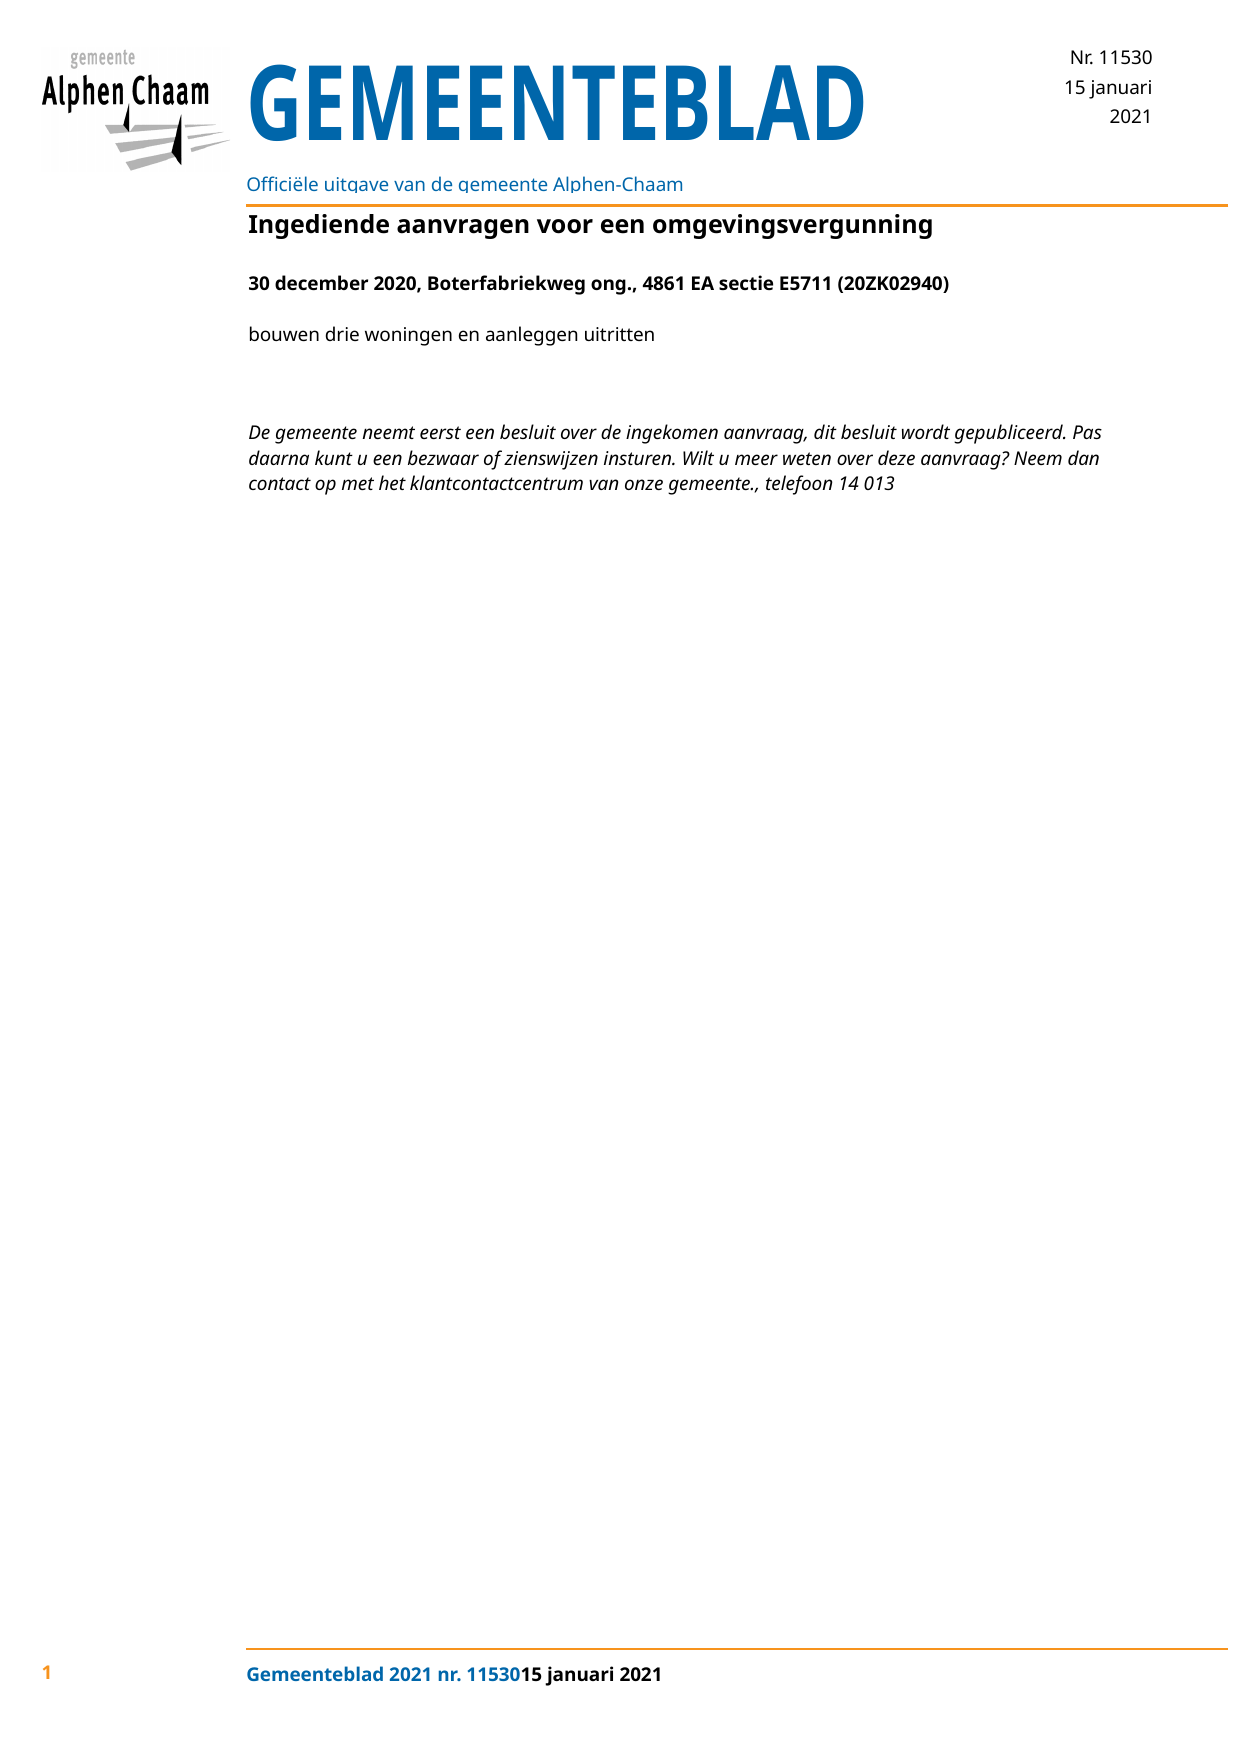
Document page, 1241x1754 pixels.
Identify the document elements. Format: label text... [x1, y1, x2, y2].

text bouwen drie woningen en aanleggen uitritten [248, 321, 1152, 346]
picture [41, 47, 231, 172]
text De gemeente neemt eerst een besluit over de ingekomen aanvraag, dit besluit wordt gepubliceerd. Pas daarna kunt u een bezwaar of zienswijzen insturen. Wilt u meer weten over deze aanvraag? Neem dan contact op met het klantcontactcentrum van onze gemeente., telefoon 14 013 [248, 419, 1152, 496]
text 30 december 2020, Boterfabriekweg ong., 4861 EA sectie E5711 (20ZK02940) [248, 270, 1152, 296]
text Ingediende aanvragen voor een omgevingsvergunning [248, 207, 1152, 241]
